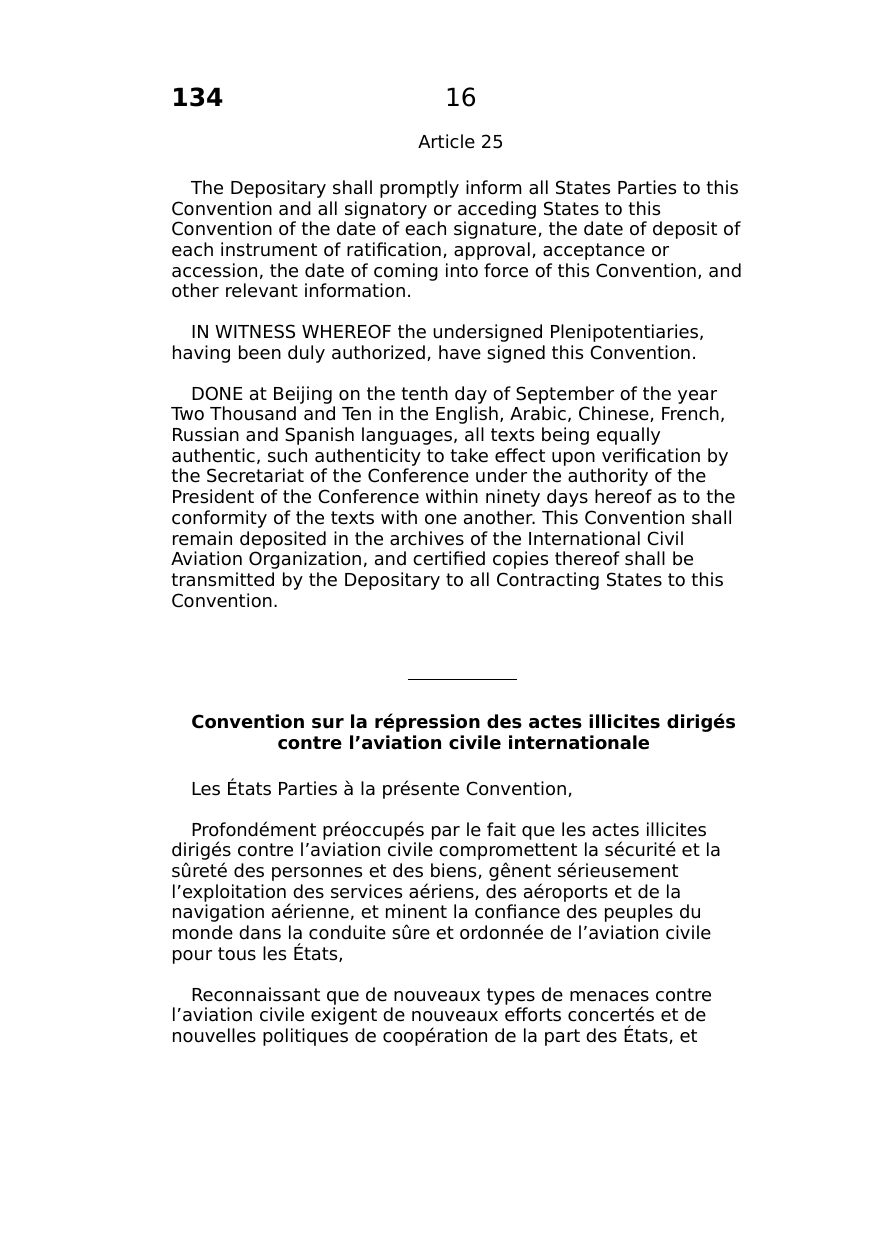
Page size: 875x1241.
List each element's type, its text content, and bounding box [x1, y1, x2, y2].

text Profondément préoccupés par le fait que les actes illicites dirigés contre l’aviation civile compromettent la sécurité et la sûreté des personnes et des biens, gênent sérieusement l’exploitation des services aériens, des aéroports et de la navigation aérienne, et minent la confiance des peuples du monde dans la conduite sûre et ordonnée de l’aviation civile pour tous les États, [171, 819, 756, 964]
text Reconnaissant que de nouveaux types de menaces contre l’aviation civile exigent de nouveaux efforts concertés et de nouvelles politiques de coopération de la part des États, et [171, 984, 756, 1047]
subtitle Article 25 [171, 132, 756, 153]
subtitle Convention sur la répression des actes illicites dirigés contre l’aviation civile internationale [171, 712, 756, 754]
text Les États Parties à la présente Convention, [171, 779, 756, 799]
text The Depositary shall promptly inform all States Parties to this Convention and all signatory or acceding States to this Convention of the date of each signature, the date of deposit of each instrument of ratification, approval, acceptance or accession, the date of coming into force of this Convention, and other relevant information. [171, 178, 756, 302]
text IN WITNESS WHEREOF the undersigned Plenipotentiaries, having been duly authorized, have signed this Convention. [171, 322, 756, 363]
text DONE at Beijing on the tenth day of September of the year Two Thousand and Ten in the English, Arabic, Chinese, French, Russian and Spanish languages, all texts being equally authentic, such authenticity to take effect upon verification by the Secretariat of the Conference under the authority of the President of the Conference within ninety days hereof as to the conformity of the texts with one another. This Convention shall remain deposited in the archives of the International Civil Aviation Organization, and certified copies thereof shall be transmitted by the Depositary to all Contracting States to this Convention. [171, 383, 756, 611]
